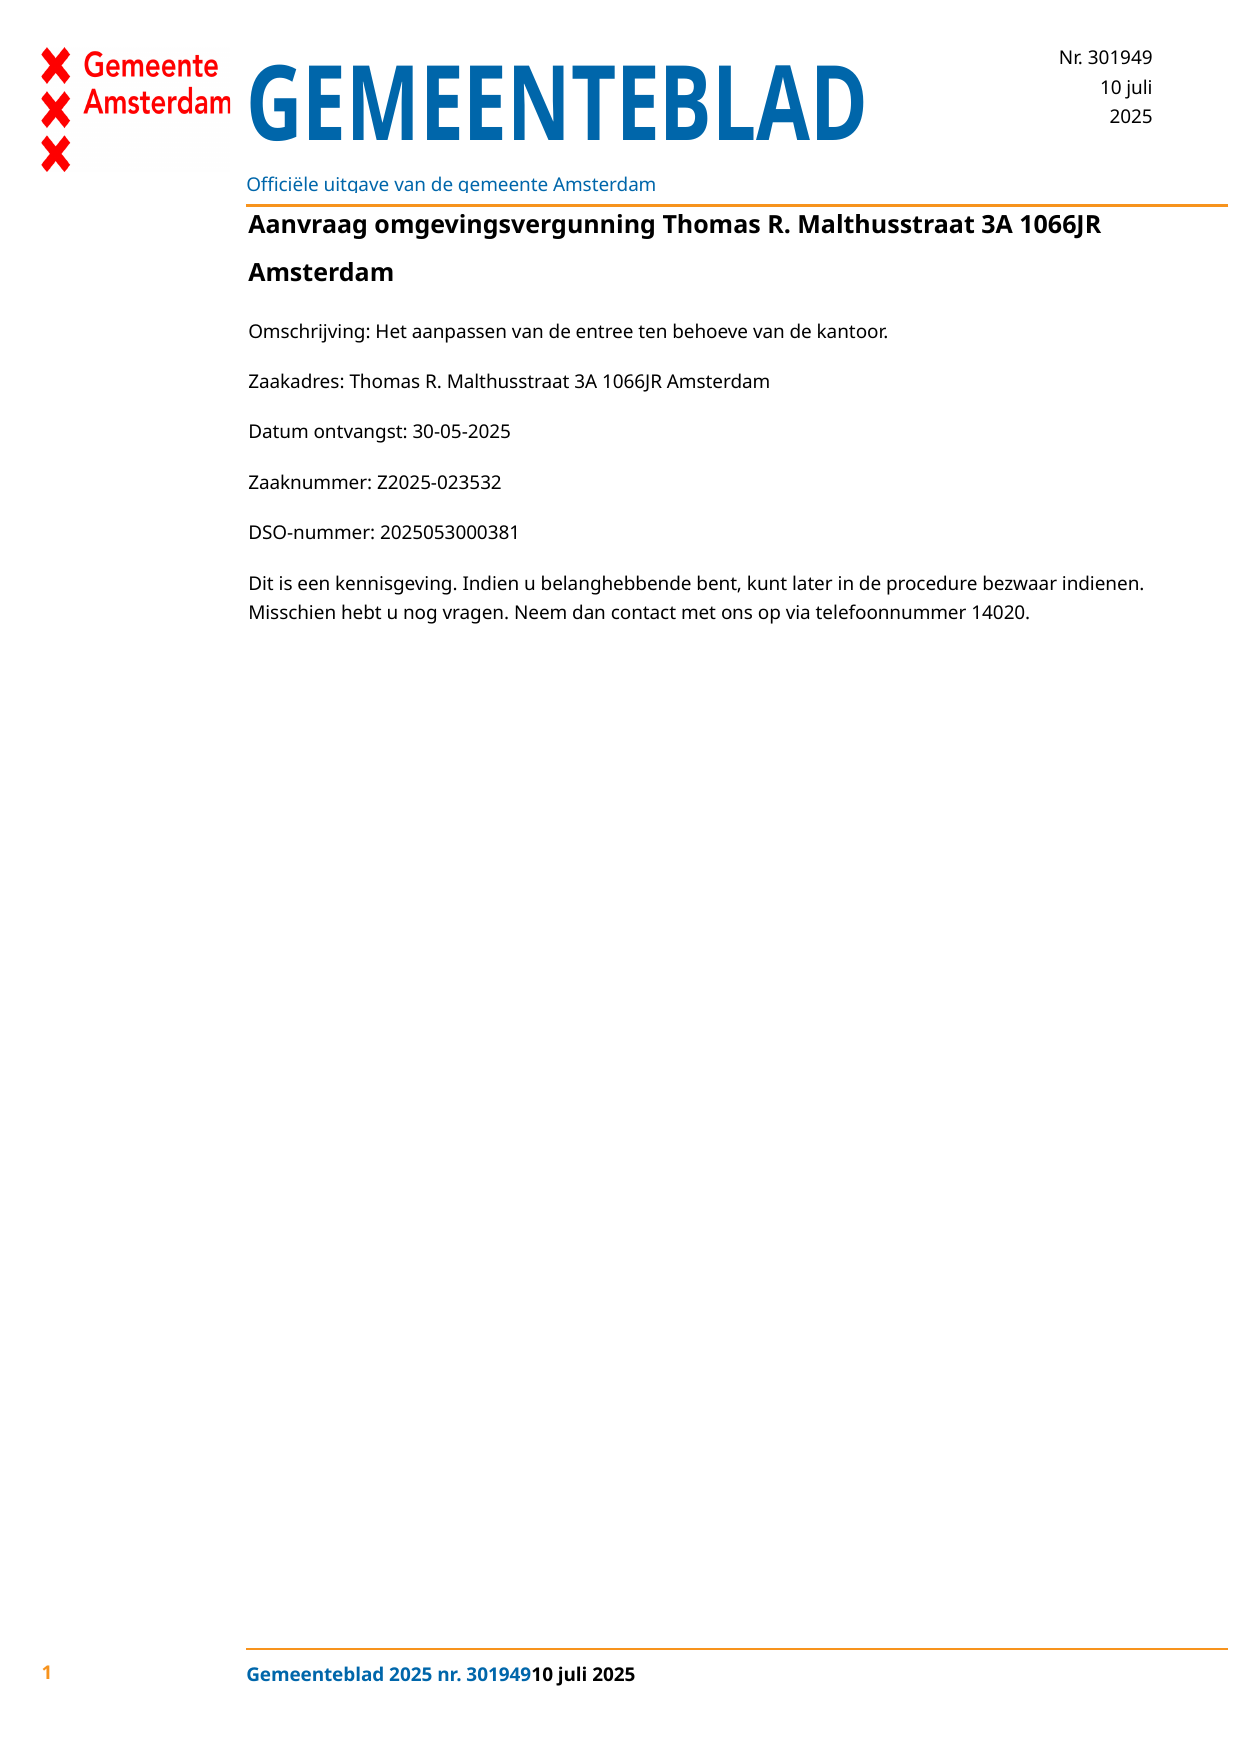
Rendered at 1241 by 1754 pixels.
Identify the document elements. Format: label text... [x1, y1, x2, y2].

text Zaaknummer: Z2025-023532 [248, 469, 1152, 495]
picture [41, 47, 231, 172]
text Dit is een kennisgeving. Indien u belanghebbende bent, kunt later in de procedure bezwaar indienen. Misschien hebt u nog vragen. Neem dan contact met ons op via telefoonnummer 14020. [248, 570, 1152, 625]
text Omschrijving: Het aanpassen van de entree ten behoeve van de kantoor. [248, 318, 1152, 344]
text Datum ontvangst: 30-05-2025 [248, 419, 1152, 444]
text DSO-nummer: 2025053000381 [248, 519, 1152, 545]
text Zaakadres: Thomas R. Malthusstraat 3A 1066JR Amsterdam [248, 368, 1152, 394]
text Aanvraag omgevingsvergunning Thomas R. Malthusstraat 3A 1066JR Amsterdam [248, 207, 1152, 288]
